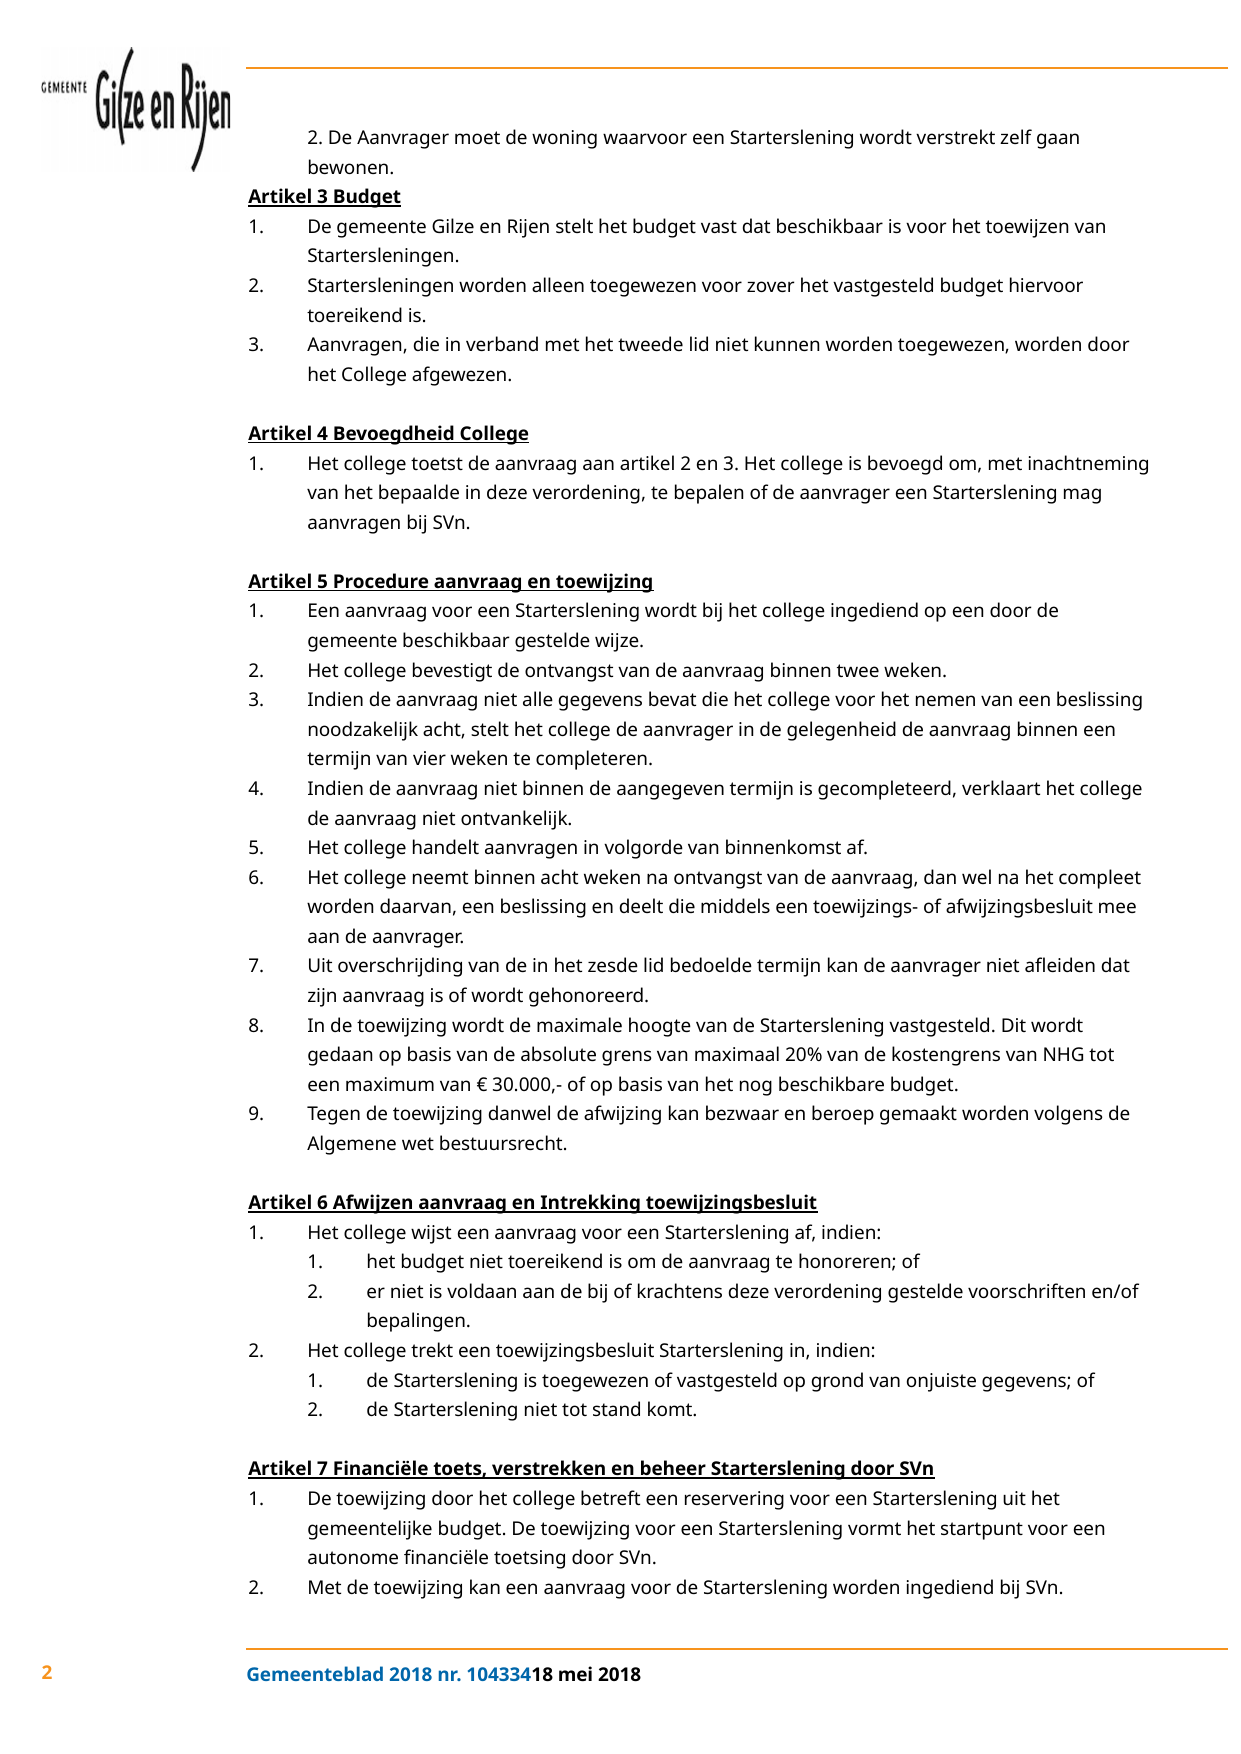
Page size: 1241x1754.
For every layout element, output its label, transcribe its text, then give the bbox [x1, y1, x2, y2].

list Het college bevestigt de ontvangst van de aanvraag binnen twee weken. [248, 657, 1152, 683]
list Het college wijst een aanvraag voor een Starterslening af, indien: [248, 1219, 1152, 1245]
list de Starterslening niet tot stand komt. [307, 1396, 1152, 1422]
list 2. De Aanvrager moet de woning waarvoor een Starterslening wordt verstrekt zelf gaan bewonen. [248, 124, 1152, 180]
text Artikel 6 Afwijzen aanvraag en Intrekking toewijzingsbesluit [248, 1189, 1152, 1215]
list Het college handelt aanvragen in volgorde van binnenkomst af. [248, 834, 1152, 860]
text Artikel 4 Bevoegdheid College [248, 420, 1152, 446]
list In de toewijzing wordt de maximale hoogte van de Starterslening vastgesteld. Dit wordt gedaan op basis van de absolute grens van maximaal 20% van de kostengrens van NHG tot een maximum van € 30.000,- of op basis van het nog beschikbare budget. [248, 1012, 1152, 1097]
list Het college toetst de aanvraag aan artikel 2 en 3. Het college is bevoegd om, met inachtneming van het bepaalde in deze verordening, te bepalen of de aanvrager een Starterslening mag aanvragen bij SVn. [248, 450, 1152, 535]
list De toewijzing door het college betreft een reservering voor een Starterslening uit het gemeentelijke budget. De toewijzing voor een Starterslening vormt het startpunt voor een autonome financiële toetsing door SVn. [248, 1485, 1152, 1570]
text Artikel 3 Budget [248, 183, 1152, 209]
list Het college neemt binnen acht weken na ontvangst van de aanvraag, dan wel na het compleet worden daarvan, een beslissing en deelt die middels een toewijzings- of afwijzingsbesluit mee aan de aanvrager. [248, 864, 1152, 949]
text Artikel 7 Financiële toets, verstrekken en beheer Starterslening door SVn [248, 1456, 1152, 1481]
text Artikel 5 Procedure aanvraag en toewijzing [248, 568, 1152, 594]
list het budget niet toereikend is om de aanvraag te honoreren; of [307, 1248, 1152, 1274]
list Indien de aanvraag niet alle gegevens bevat die het college voor het nemen van een beslissing noodzakelijk acht, stelt het college de aanvrager in de gelegenheid de aanvraag binnen een termijn van vier weken te completeren. [248, 686, 1152, 771]
list Aanvragen, die in verband met het tweede lid niet kunnen worden toegewezen, worden door het College afgewezen. [248, 331, 1152, 387]
list Indien de aanvraag niet binnen de aangegeven termijn is gecompleteerd, verklaart het college de aanvraag niet ontvankelijk. [248, 775, 1152, 831]
list Uit overschrijding van de in het zesde lid bedoelde termijn kan de aanvrager niet afleiden dat zijn aanvraag is of wordt gehonoreerd. [248, 953, 1152, 1008]
list Startersleningen worden alleen toegewezen voor zover het vastgesteld budget hiervoor toereikend is. [248, 272, 1152, 328]
list Met de toewijzing kan een aanvraag voor de Starterslening worden ingediend bij SVn. [248, 1574, 1152, 1600]
list Het college trekt een toewijzingsbesluit Starterslening in, indien: [248, 1337, 1152, 1363]
list Een aanvraag voor een Starterslening wordt bij het college ingediend op een door de gemeente beschikbaar gestelde wijze. [248, 598, 1152, 653]
list Tegen de toewijzing danwel de afwijzing kan bezwaar en beroep gemaakt worden volgens de Algemene wet bestuursrecht. [248, 1101, 1152, 1156]
list De gemeente Gilze en Rijen stelt het budget vast dat beschikbaar is voor het toewijzen van Startersleningen. [248, 213, 1152, 268]
list de Starterslening is toegewezen of vastgesteld op grond van onjuiste gegevens; of [307, 1367, 1152, 1393]
list er niet is voldaan aan de bij of krachtens deze verordening gestelde voorschriften en/of bepalingen. [307, 1278, 1152, 1333]
picture [41, 47, 231, 172]
